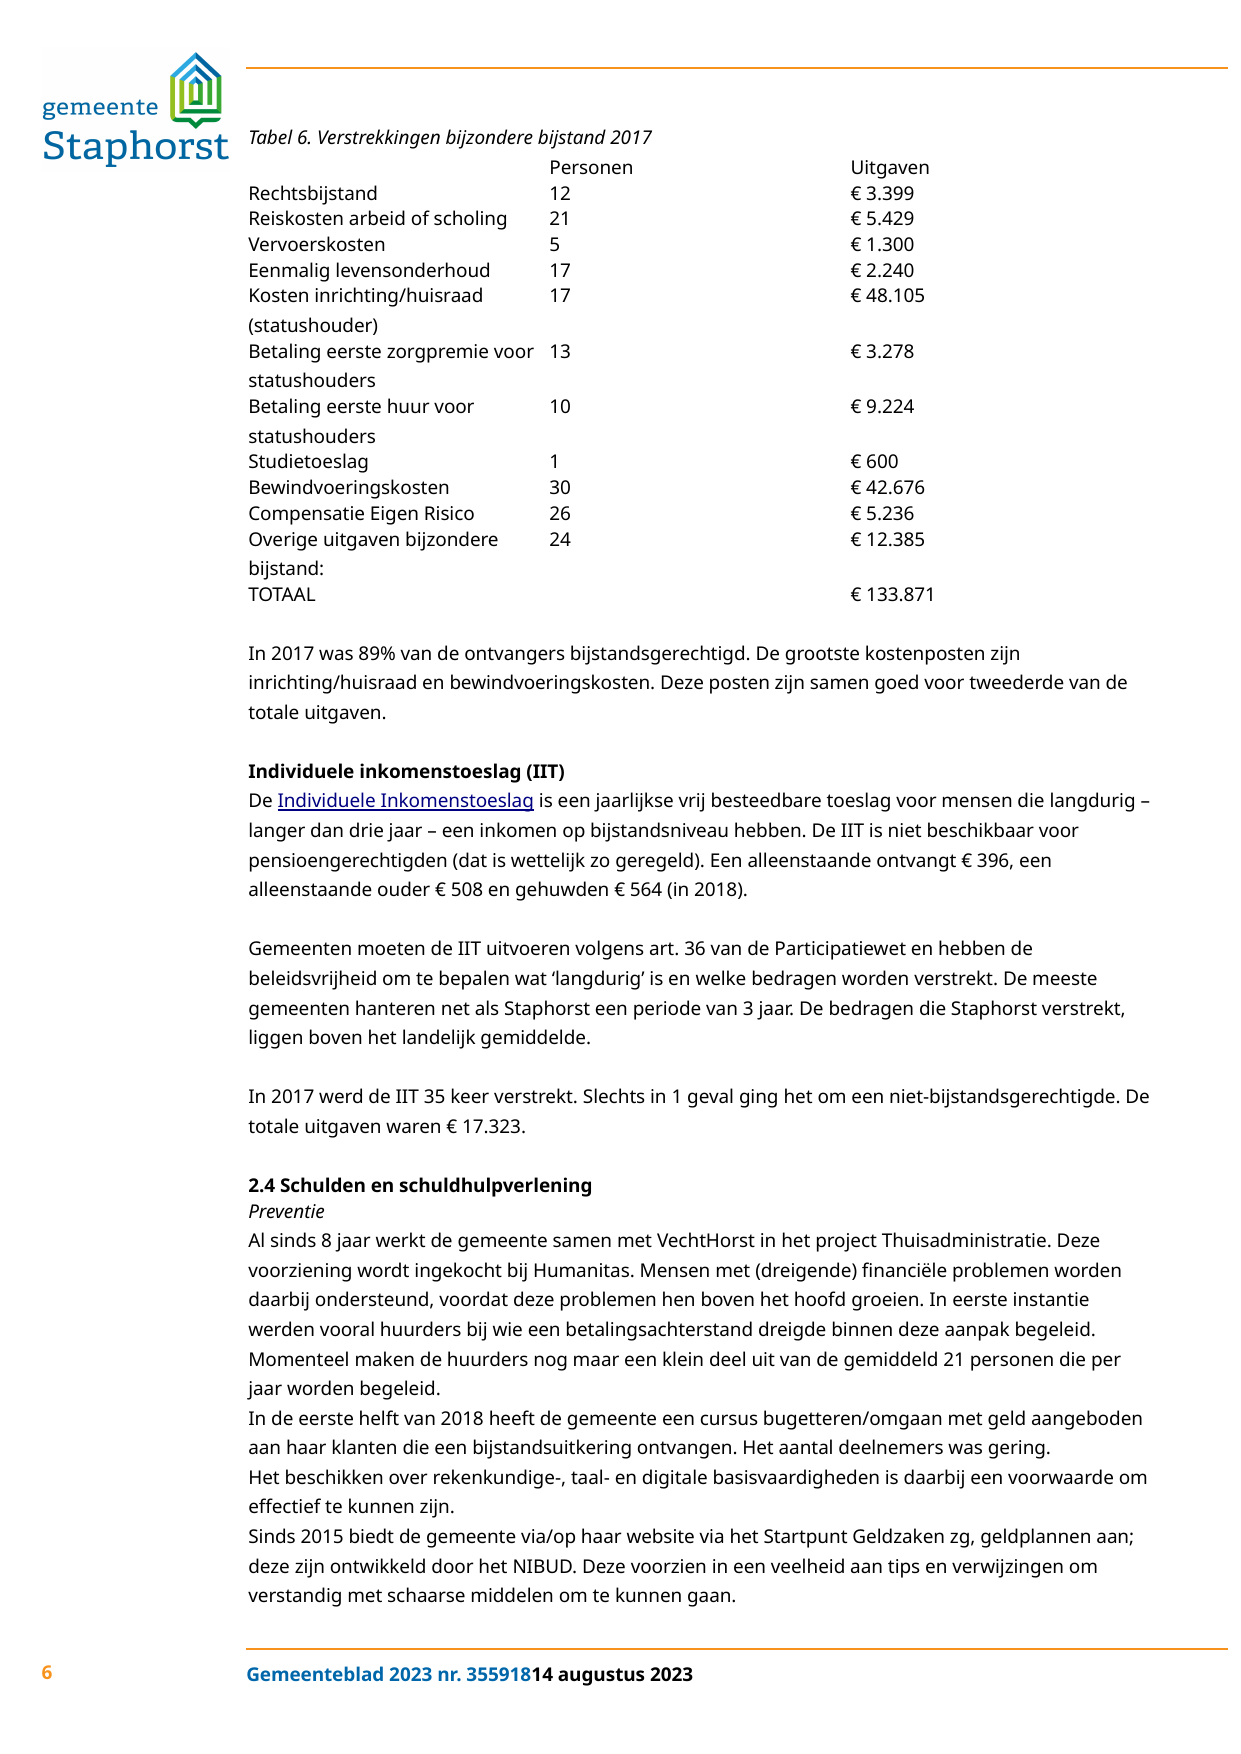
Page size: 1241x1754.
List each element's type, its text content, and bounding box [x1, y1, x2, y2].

table_cell 17 [549, 283, 850, 338]
table_cell Kosten inrichting/huisraad (statushouder) [248, 283, 549, 338]
table_cell € 9.224 [850, 393, 1152, 449]
table_cell 21 [549, 206, 850, 231]
table_cell € 48.105 [850, 283, 1152, 338]
text In 2017 werd de IIT 35 keer verstrekt. Slechts in 1 geval ging het om een niet-bijstandsgerechtigde. De totale uitgaven waren € 17.323. [248, 1083, 1152, 1139]
table_cell € 2.240 [850, 257, 1152, 283]
table_cell € 133.871 [850, 581, 1152, 607]
table_cell TOTAAL [248, 581, 549, 607]
table_cell Overige uitgaven bijzondere bijstand: [248, 526, 549, 581]
table_header [248, 154, 549, 180]
table_cell 10 [549, 393, 850, 449]
text 2.4 Schulden en schuldhulpverlening [248, 1172, 1152, 1198]
table_cell 26 [549, 500, 850, 526]
table_cell € 5.429 [850, 206, 1152, 231]
text In 2017 was 89% van de ontvangers bijstandsgerechtigd. De grootste kostenposten zijn inrichting/huisraad en bewindvoeringskosten. Deze posten zijn samen goed voor tweederde van de totale uitgaven. [248, 640, 1152, 724]
table_cell 17 [549, 257, 850, 283]
table_cell 12 [549, 180, 850, 206]
text Al sinds 8 jaar werkt de gemeente samen met VechtHorst in het project Thuisadministratie. Deze voorziening wordt ingekocht bij Humanitas. Mensen met (dreigende) financiële problemen worden daarbij ondersteund, voordat deze problemen hen boven het hoofd groeien. In eerste instantie werden vooral huurders bij wie een betalingsachterstand dreigde binnen deze aanpak begeleid. Momenteel maken de huurders nog maar een klein deel uit van de gemiddeld 21 personen die per jaar worden begeleid. [248, 1227, 1152, 1401]
table_cell Studietoeslag [248, 449, 549, 474]
text In de eerste helft van 2018 heeft de gemeente een cursus bugetteren/omgaan met geld aangeboden aan haar klanten die een bijstandsuitkering ontvangen. Het aantal deelnemers was gering. [248, 1405, 1152, 1460]
table_cell Compensatie Eigen Risico [248, 500, 549, 526]
text De Individuele Inkomenstoeslag is een jaarlijkse vrij besteedbare toeslag voor mensen die langdurig – langer dan drie jaar – een inkomen op bijstandsniveau hebben. De IIT is niet beschikbaar voor pensioengerechtigden (dat is wettelijk zo geregeld). Een alleenstaande ontvangt € 396, een alleenstaande ouder € 508 en gehuwden € 564 (in 2018). [248, 788, 1152, 902]
table_cell Eenmalig levensonderhoud [248, 257, 549, 283]
table_cell € 12.385 [850, 526, 1152, 581]
text Preventie [248, 1198, 1152, 1224]
picture [41, 47, 231, 172]
table_header Personen [549, 154, 850, 180]
table_cell Reiskosten arbeid of scholing [248, 206, 549, 231]
table_header Uitgaven [850, 154, 1152, 180]
text Sinds 2015 biedt de gemeente via/op haar website via het Startpunt Geldzaken zg, geldplannen aan; deze zijn ontwikkeld door het NIBUD. Deze voorzien in een veelheid aan tips en verwijzingen om verstandig met schaarse middelen om te kunnen gaan. [248, 1523, 1152, 1608]
table_cell € 1.300 [850, 231, 1152, 257]
table_cell Betaling eerste huur voor statushouders [248, 393, 549, 449]
table_cell € 600 [850, 449, 1152, 474]
table_cell Betaling eerste zorgpremie voor statushouders [248, 338, 549, 393]
table_cell € 3.278 [850, 338, 1152, 393]
table_cell 30 [549, 474, 850, 500]
table_cell 24 [549, 526, 850, 581]
text Tabel 6. Verstrekkingen bijzondere bijstand 2017 [248, 124, 1152, 150]
table_cell 13 [549, 338, 850, 393]
table_cell [549, 581, 850, 607]
table_cell € 42.676 [850, 474, 1152, 500]
text Individuele inkomenstoeslag (IIT) [248, 758, 1152, 784]
text Gemeenten moeten de IIT uitvoeren volgens art. 36 van de Participatiewet en hebben de beleidsvrijheid om te bepalen wat ‘langdurig’ is en welke bedragen worden verstrekt. De meeste gemeenten hanteren net als Staphorst een periode van 3 jaar. De bedragen die Staphorst verstrekt, liggen boven het landelijk gemiddelde. [248, 936, 1152, 1050]
table_cell € 3.399 [850, 180, 1152, 206]
table_cell 1 [549, 449, 850, 474]
table_cell 5 [549, 231, 850, 257]
text Het beschikken over rekenkundige-, taal- en digitale basisvaardigheden is daarbij een voorwaarde om effectief te kunnen zijn. [248, 1464, 1152, 1519]
table_cell Vervoerskosten [248, 231, 549, 257]
table_cell € 5.236 [850, 500, 1152, 526]
table_cell Rechtsbijstand [248, 180, 549, 206]
table_cell Bewindvoeringskosten [248, 474, 549, 500]
